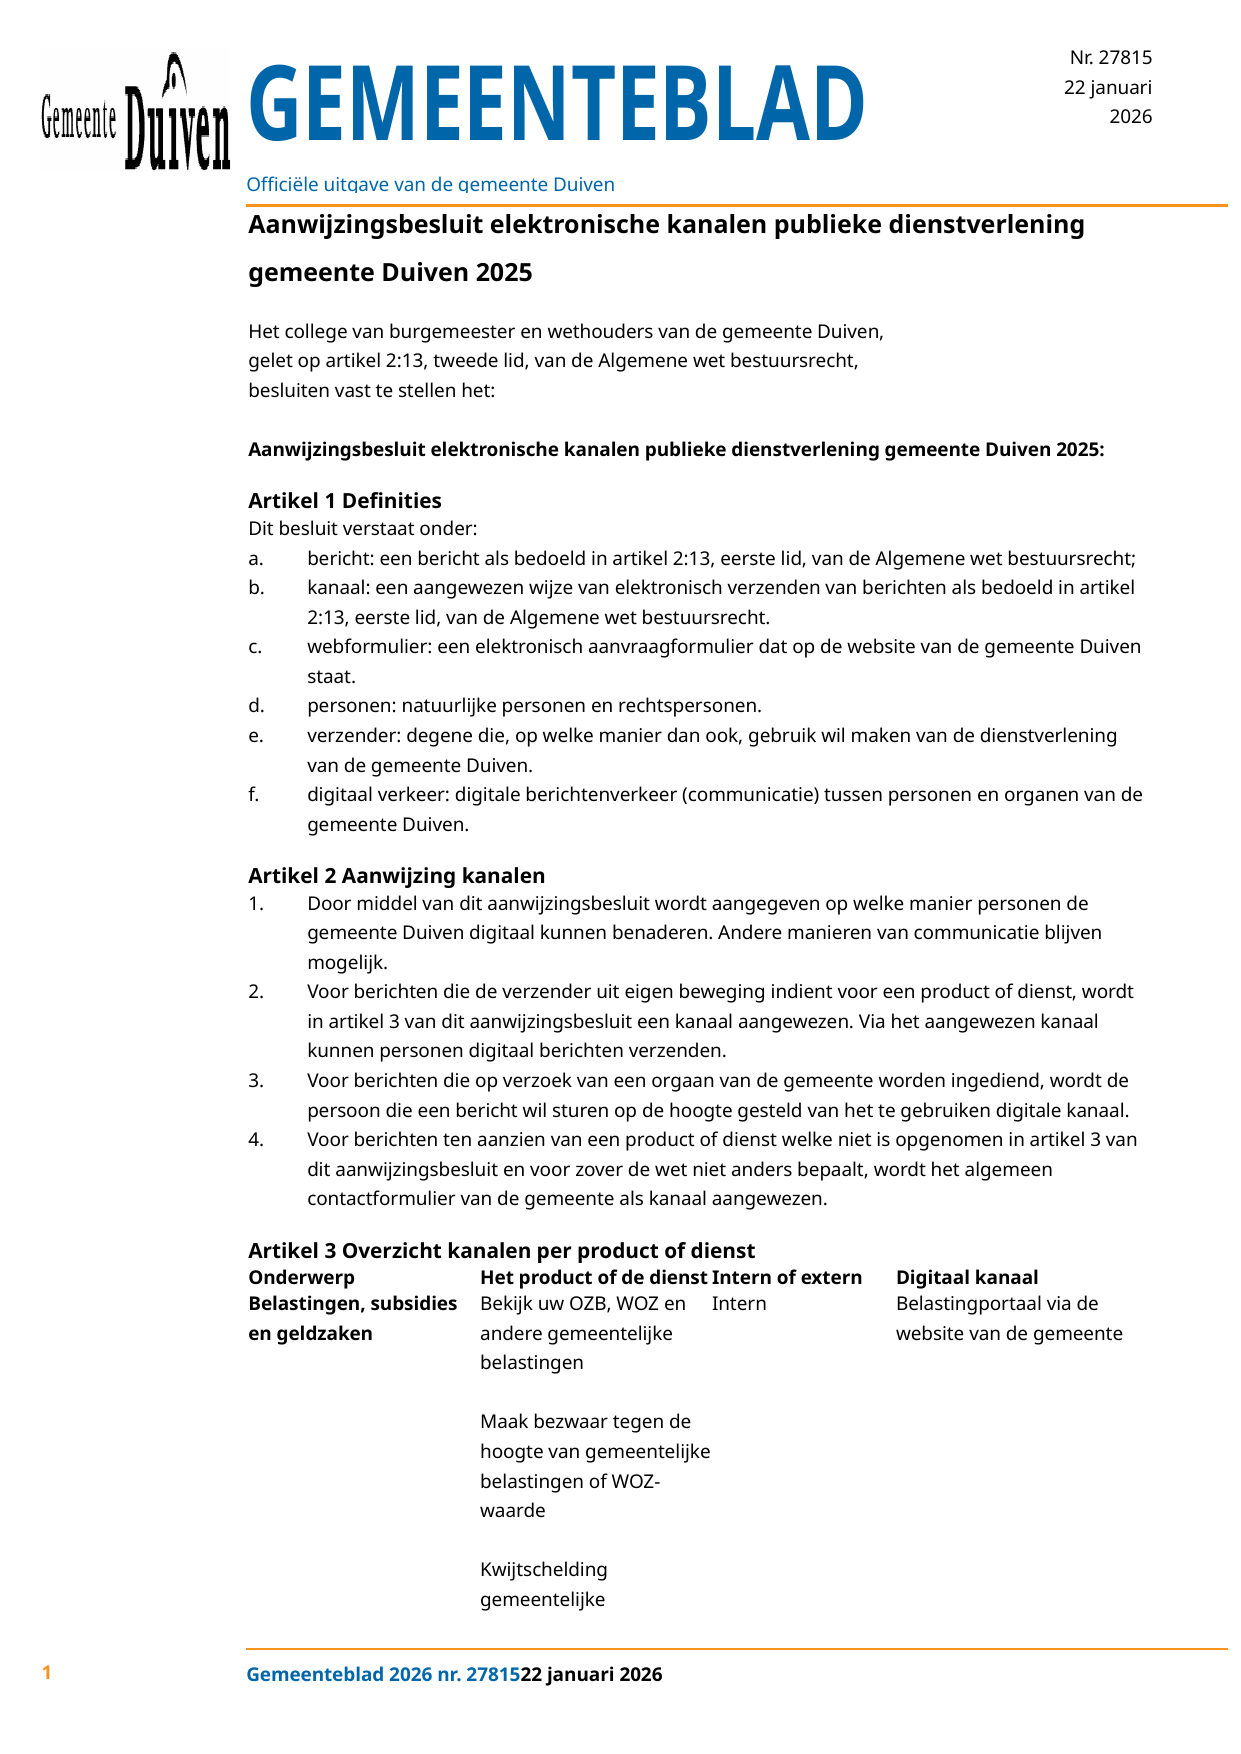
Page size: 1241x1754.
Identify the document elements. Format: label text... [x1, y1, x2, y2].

table_cell Intern [712, 1290, 896, 1612]
list Voor berichten ten aanzien van een product of dienst welke niet is opgenomen in artikel 3 van dit aanwijzingsbesluit en voor zover de wet niet anders bepaalt, wordt het algemeen contactformulier van de gemeente als kanaal aangewezen. [248, 1126, 1152, 1211]
list webformulier: een elektronisch aanvraagformulier dat op de website van de gemeente Duiven staat. [248, 633, 1152, 689]
text Het college van burgemeester en wethouders van de gemeente Duiven, [248, 318, 1152, 344]
list Voor berichten die de verzender uit eigen beweging indient voor een product of dienst, wordt in artikel 3 van dit aanwijzingsbesluit een kanaal aangewezen. Via het aangewezen kanaal kunnen personen digitaal berichten verzenden. [248, 978, 1152, 1063]
table_cell Bekijk uw OZB, WOZ en andere gemeentelijke belastingen Maak bezwaar tegen de hoogte van gemeentelijke belastingen of WOZ-waarde Kwijtschelding gemeentelijke [480, 1290, 712, 1612]
picture [41, 47, 231, 172]
list Voor berichten die op verzoek van een orgaan van de gemeente worden ingediend, wordt de persoon die een bericht wil sturen op de hoogte gesteld van het te gebruiken digitale kanaal. [248, 1067, 1152, 1123]
list Door middel van dit aanwijzingsbesluit wordt aangegeven op welke manier personen de gemeente Duiven digitaal kunnen benaderen. Andere manieren van communicatie blijven mogelijk. [248, 890, 1152, 975]
text Dit besluit verstaat onder: [248, 515, 1152, 541]
list kanaal: een aangewezen wijze van elektronisch verzenden van berichten als bedoeld in artikel 2:13, eerste lid, van de Algemene wet bestuursrecht. [248, 574, 1152, 629]
table_cell Belastingen, subsidies en geldzaken [248, 1290, 480, 1612]
text Aanwijzingsbesluit elektronische kanalen publieke dienstverlening gemeente Duiven 2025 [248, 207, 1152, 288]
table_header Onderwerp [248, 1265, 480, 1290]
table_cell Belastingportaal via de website van de gemeente [896, 1290, 1152, 1612]
list bericht: een bericht als bedoeld in artikel 2:13, eerste lid, van de Algemene wet bestuursrecht; [248, 545, 1152, 570]
table_header Digitaal kanaal [896, 1265, 1152, 1290]
text gelet op artikel 2:13, tweede lid, van de Algemene wet bestuursrecht, [248, 347, 1152, 373]
text Artikel 1 Definities [248, 487, 1152, 515]
text Artikel 3 Overzicht kanalen per product of dienst [248, 1236, 1152, 1264]
text Artikel 2 Aanwijzing kanalen [248, 861, 1152, 890]
text besluiten vast te stellen het: [248, 377, 1152, 403]
list personen: natuurlijke personen en rechtspersonen. [248, 693, 1152, 718]
table_header Intern of extern [712, 1265, 896, 1290]
list digitaal verkeer: digitale berichtenverkeer (communicatie) tussen personen en organen van de gemeente Duiven. [248, 781, 1152, 837]
table_header Het product of de dienst [480, 1265, 712, 1290]
text Aanwijzingsbesluit elektronische kanalen publieke dienstverlening gemeente Duiven 2025: [248, 436, 1152, 462]
list verzender: degene die, op welke manier dan ook, gebruik wil maken van de dienstverlening van de gemeente Duiven. [248, 722, 1152, 777]
